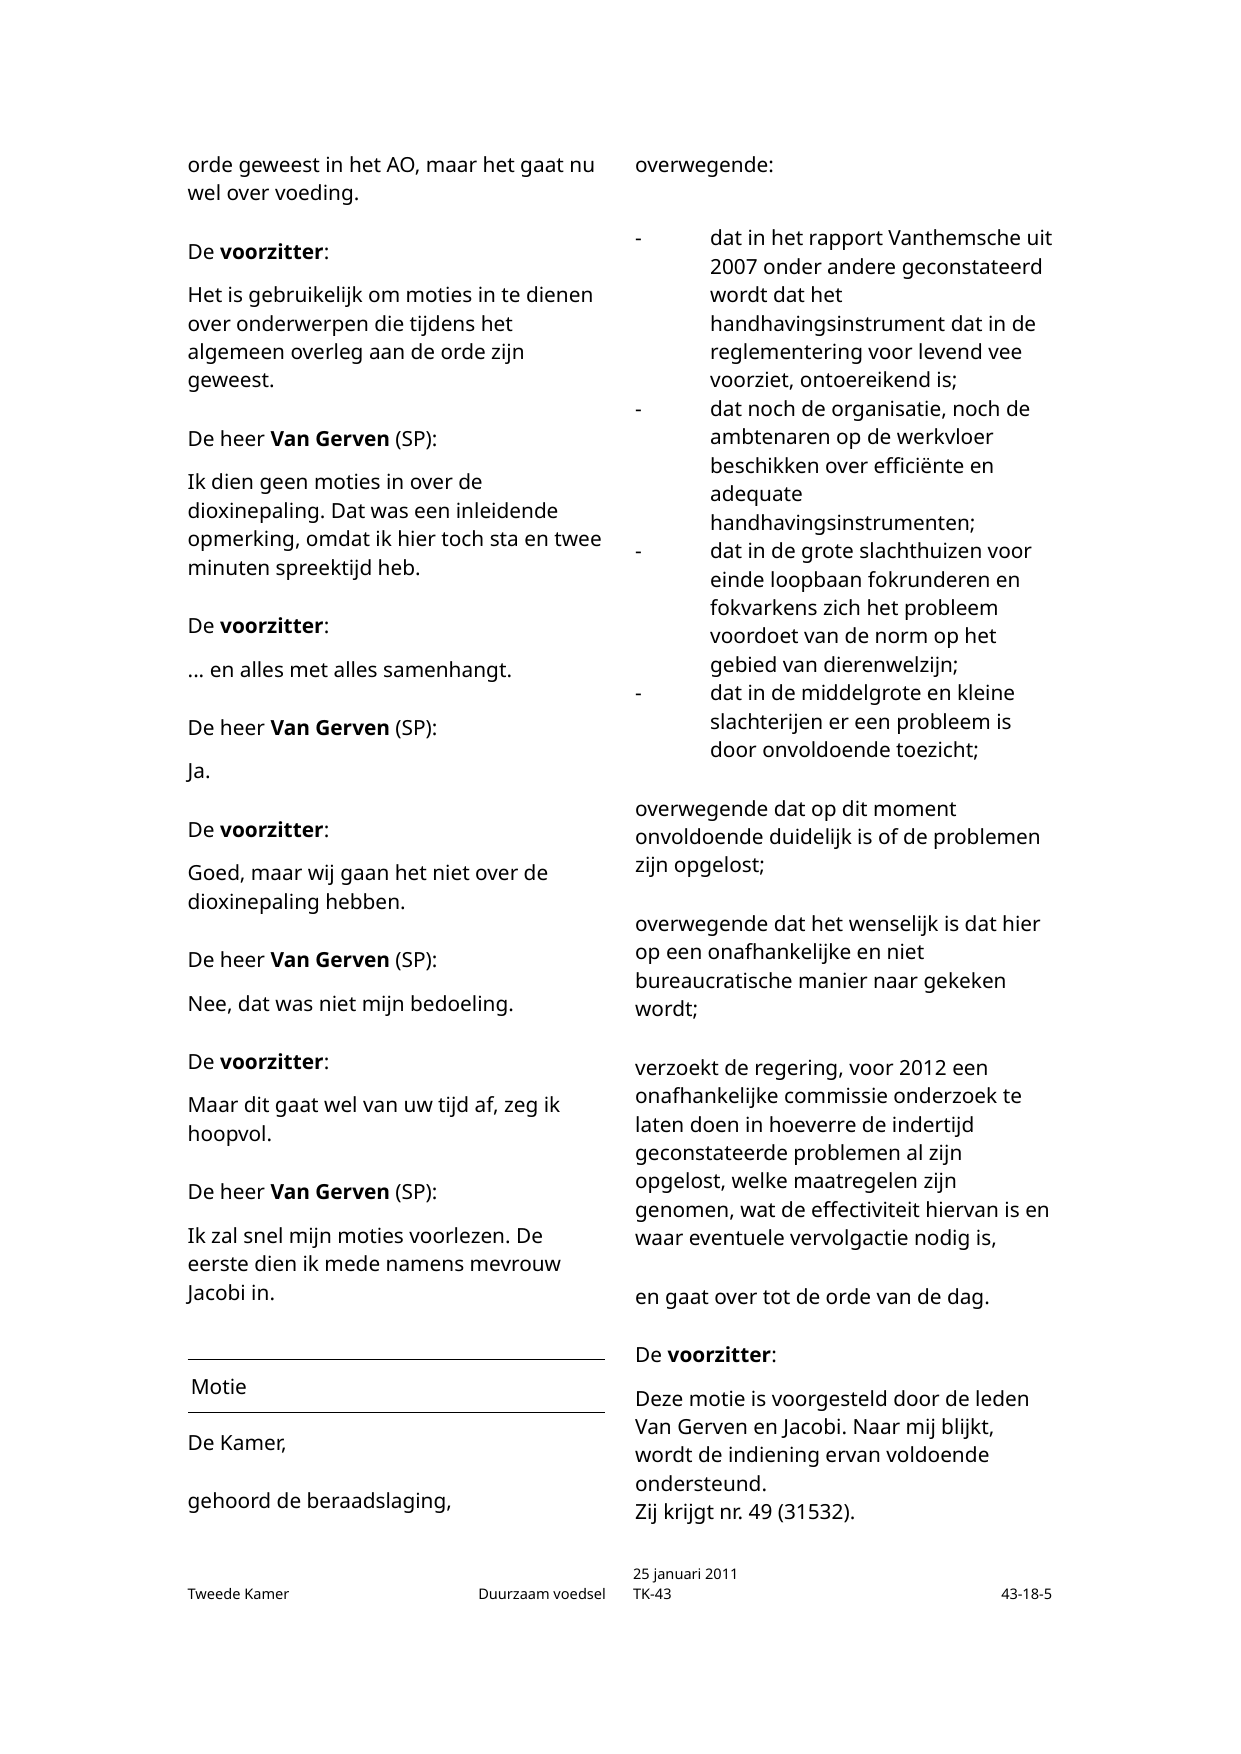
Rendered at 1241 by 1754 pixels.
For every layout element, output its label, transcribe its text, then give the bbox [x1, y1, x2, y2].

list dat in de grote slachthuizen voor einde loopbaan fokrunderen en fokvarkens zich het probleem voordoet van de norm op het gebied van dierenwelzijn; [635, 536, 1053, 678]
text De voorzitter: [187, 237, 605, 265]
text De heer Van Gerven (SP): [187, 424, 605, 452]
text De voorzitter: [635, 1340, 1053, 1369]
text De voorzitter: [187, 1047, 605, 1076]
text Goed, maar wij gaan het niet over de dioxinepaling hebben. [187, 858, 605, 915]
text Nee, dat was niet mijn bedoeling. [187, 989, 605, 1017]
text De heer Van Gerven (SP): [187, 945, 605, 974]
text De voorzitter: [187, 815, 605, 843]
text overwegende dat op dit moment onvoldoende duidelijk is of de problemen zijn opgelost; [635, 794, 1053, 879]
text Ik dien geen moties in over de dioxinepaling. Dat was een inleidende opmerking, omdat ik hier toch sta en twee minuten spreektijd heb. [187, 467, 605, 581]
text ... en alles met alles samenhangt. [187, 655, 605, 683]
text De heer Van Gerven (SP): [187, 1177, 605, 1206]
text Het is gebruikelijk om moties in te dienen over onderwerpen die tijdens het algemeen overleg aan de orde zijn geweest. [187, 280, 605, 394]
list dat noch de organisatie, noch de ambtenaren op de werkvloer beschikken over efficiënte en adequate handhavingsinstrumenten; [635, 394, 1053, 536]
text De heer Van Gerven (SP): [187, 713, 605, 742]
text Ik zal snel mijn moties voorlezen. De eerste dien ik mede namens mevrouw Jacobi in. [187, 1221, 605, 1306]
subtitle Motie [187, 1360, 605, 1413]
text Ja. [187, 757, 605, 785]
text overwegende dat het wenselijk is dat hier op een onafhankelijke en niet bureaucratische manier naar gekeken wordt; [635, 909, 1053, 1023]
text Maar dit gaat wel van uw tijd af, zeg ik hoopvol. [187, 1091, 605, 1147]
text Deze motie is voorgesteld door de leden Van Gerven en Jacobi. Naar mij blijkt, wordt de indiening ervan voldoende ondersteund. [635, 1384, 1053, 1497]
text Zij krijgt nr. 49 (31532). [635, 1497, 1053, 1526]
text verzoekt de regering, voor 2012 een onafhankelijke commissie onderzoek te laten doen in hoeverre de indertijd geconstateerde problemen al zijn opgelost, welke maatregelen zijn genomen, wat de effectiviteit hiervan is en waar eventuele vervolgactie nodig is, [635, 1053, 1053, 1252]
list dat in het rapport Vanthemsche uit 2007 onder andere geconstateerd wordt dat het handhavingsinstrument dat in de reglementering voor levend vee voorziet, ontoereikend is; [635, 223, 1053, 394]
text gehoord de beraadslaging, [187, 1487, 605, 1515]
list dat in de middelgrote en kleine slachterijen er een probleem is door onvoldoende toezicht; [635, 678, 1053, 764]
text orde geweest in het AO, maar het gaat nu wel over voeding. [187, 150, 605, 207]
text overwegende: [635, 150, 1053, 178]
text en gaat over tot de orde van de dag. [635, 1282, 1053, 1310]
text De voorzitter: [187, 611, 605, 640]
text De Kamer, [187, 1428, 605, 1457]
